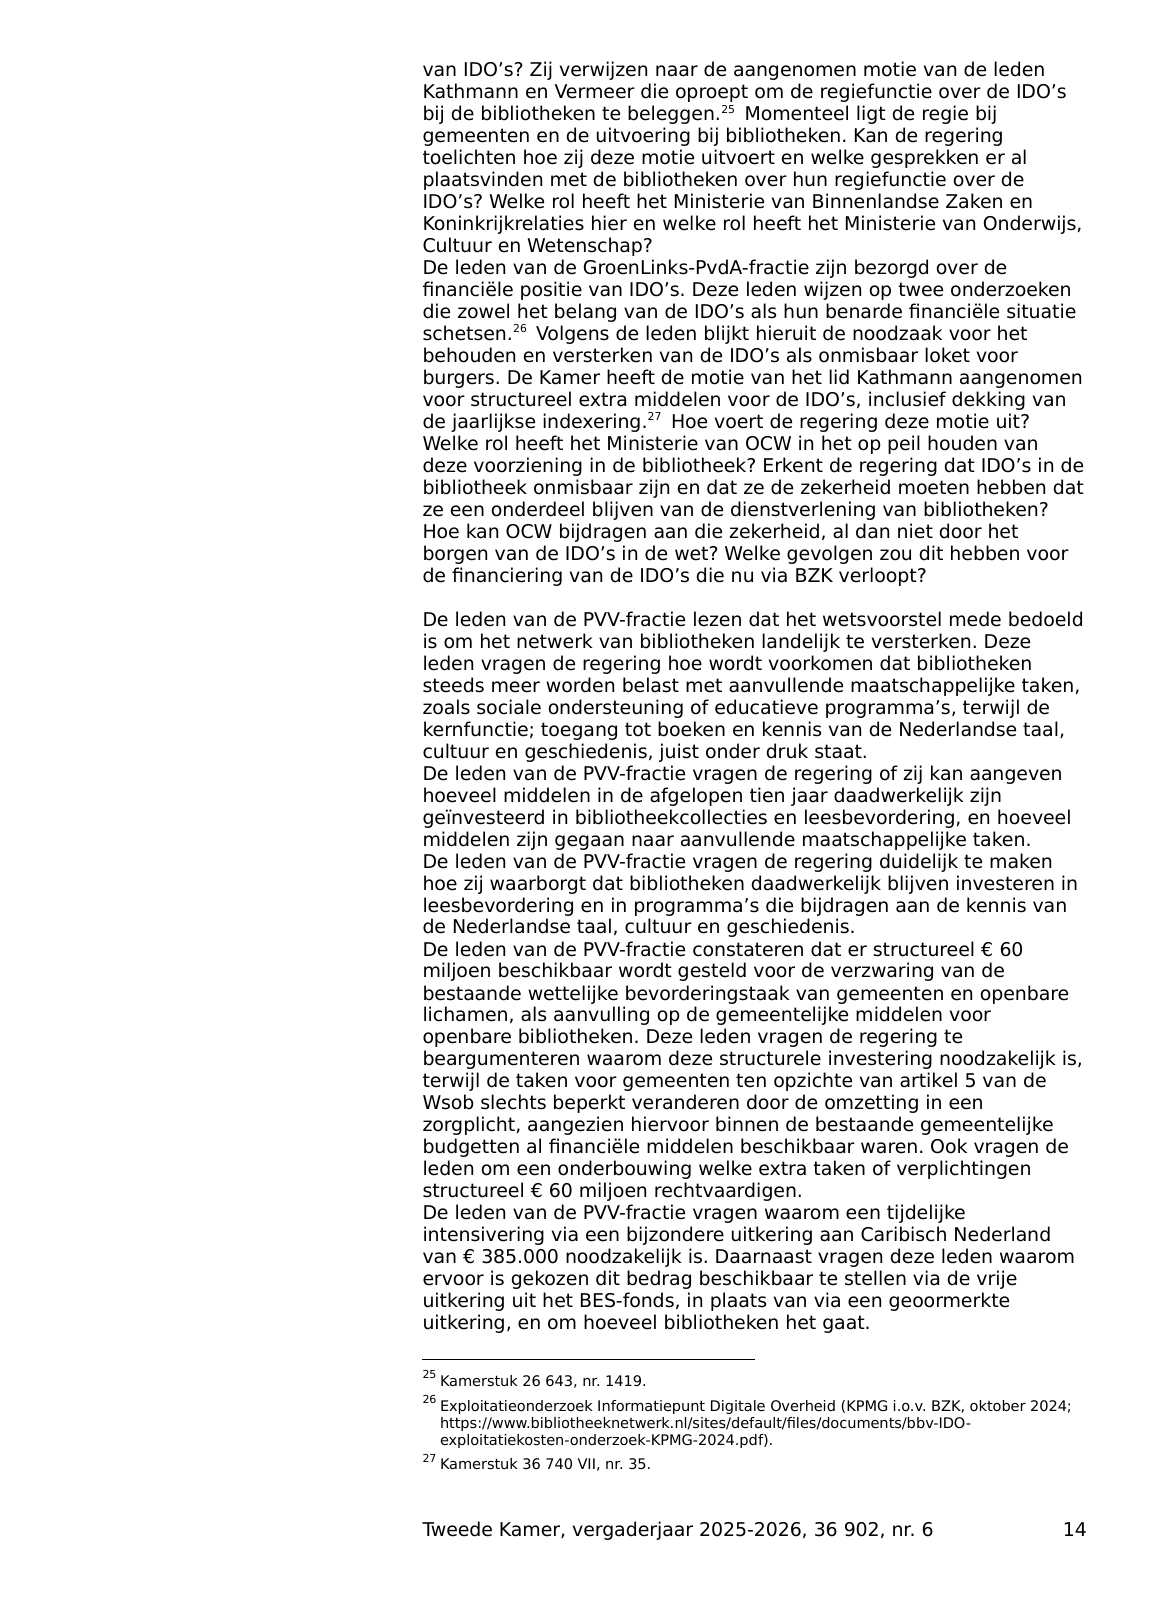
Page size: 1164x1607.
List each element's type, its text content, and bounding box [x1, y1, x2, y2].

text Exploitatieonderzoek Informatiepunt Digitale Overheid (KPMG i.o.v. BZK, oktober 2024; https://www.bibliotheeknetwerk.nl/sites/default/files/documents/bbv-IDO-exploitatiekosten-onderzoek-KPMG-2024.pdf). [422, 1393, 1087, 1449]
text De leden van de PVV-fractie constateren dat er structureel € 60 miljoen beschikbaar wordt gesteld voor de verzwaring van de bestaande wettelijke bevorderingstaak van gemeenten en openbare lichamen, als aanvulling op de gemeentelijke middelen voor openbare bibliotheken. Deze leden vragen de regering te beargumenteren waarom deze structurele investering noodzakelijk is, terwijl de taken voor gemeenten ten opzichte van artikel 5 van de Wsob slechts beperkt veranderen door de omzetting in een zorgplicht, aangezien hiervoor binnen de bestaande gemeentelijke budgetten al financiële middelen beschikbaar waren. Ook vragen de leden om een onderbouwing welke extra taken of verplichtingen structureel € 60 miljoen rechtvaardigen. [422, 938, 1087, 1202]
text van IDO’s? Zij verwijzen naar de aangenomen motie van de leden Kathmann en Vermeer die oproept om de regiefunctie over de IDO’s bij de bibliotheken te beleggen. Momenteel ligt de regie bij gemeenten en de uitvoering bij bibliotheken. Kan de regering toelichten hoe zij deze motie uitvoert en welke gesprekken er al plaatsvinden met de bibliotheken over hun regiefunctie over de IDO’s? Welke rol heeft het Ministerie van Binnenlandse Zaken en Koninkrijkrelaties hier en welke rol heeft het Ministerie van Onderwijs, Cultuur en Wetenschap? [422, 59, 1087, 257]
text Kamerstuk 36 740 VII, nr. 35. [422, 1452, 1087, 1474]
text De leden van de PVV-fractie vragen de regering of zij kan aangeven hoeveel middelen in de afgelopen tien jaar daadwerkelijk zijn geïnvesteerd in bibliotheekcollecties en leesbevordering, en hoeveel middelen zijn gegaan naar aanvullende maatschappelijke taken. [422, 763, 1087, 851]
text De leden van de PVV-fractie vragen waarom een tijdelijke intensivering via een bijzondere uitkering aan Caribisch Nederland van € 385.000 noodzakelijk is. Daarnaast vragen deze leden waarom ervoor is gekozen dit bedrag beschikbaar te stellen via de vrije uitkering uit het BES-fonds, in plaats van via een geoormerkte uitkering, en om hoeveel bibliotheken het gaat. [422, 1202, 1087, 1334]
text De leden van de PVV-fractie lezen dat het wetsvoorstel mede bedoeld is om het netwerk van bibliotheken landelijk te versterken. Deze leden vragen de regering hoe wordt voorkomen dat bibliotheken steeds meer worden belast met aanvullende maatschappelijke taken, zoals sociale ondersteuning of educatieve programma’s, terwijl de kernfunctie; toegang tot boeken en kennis van de Nederlandse taal, cultuur en geschiedenis, juist onder druk staat. [422, 609, 1087, 763]
text De leden van de PVV-fractie vragen de regering duidelijk te maken hoe zij waarborgt dat bibliotheken daadwerkelijk blijven investeren in leesbevordering en in programma’s die bijdragen aan de kennis van de Nederlandse taal, cultuur en geschiedenis. [422, 851, 1087, 938]
text Kamerstuk 26 643, nr. 1419. [422, 1368, 1087, 1391]
text De leden van de GroenLinks-PvdA-fractie zijn bezorgd over de financiële positie van IDO’s. Deze leden wijzen op twee onderzoeken die zowel het belang van de IDO’s als hun benarde financiële situatie schetsen. Volgens de leden blijkt hieruit de noodzaak voor het behouden en versterken van de IDO’s als onmisbaar loket voor burgers. De Kamer heeft de motie van het lid Kathmann aangenomen voor structureel extra middelen voor de IDO’s, inclusief dekking van de jaarlijkse indexering. Hoe voert de regering deze motie uit? Welke rol heeft het Ministerie van OCW in het op peil houden van deze voorziening in de bibliotheek? Erkent de regering dat IDO’s in de bibliotheek onmisbaar zijn en dat ze de zekerheid moeten hebben dat ze een onderdeel blijven van de dienstverlening van bibliotheken? Hoe kan OCW bijdragen aan die zekerheid, al dan niet door het borgen van de IDO’s in de wet? Welke gevolgen zou dit hebben voor de financiering van de IDO’s die nu via BZK verloopt? [422, 257, 1087, 587]
